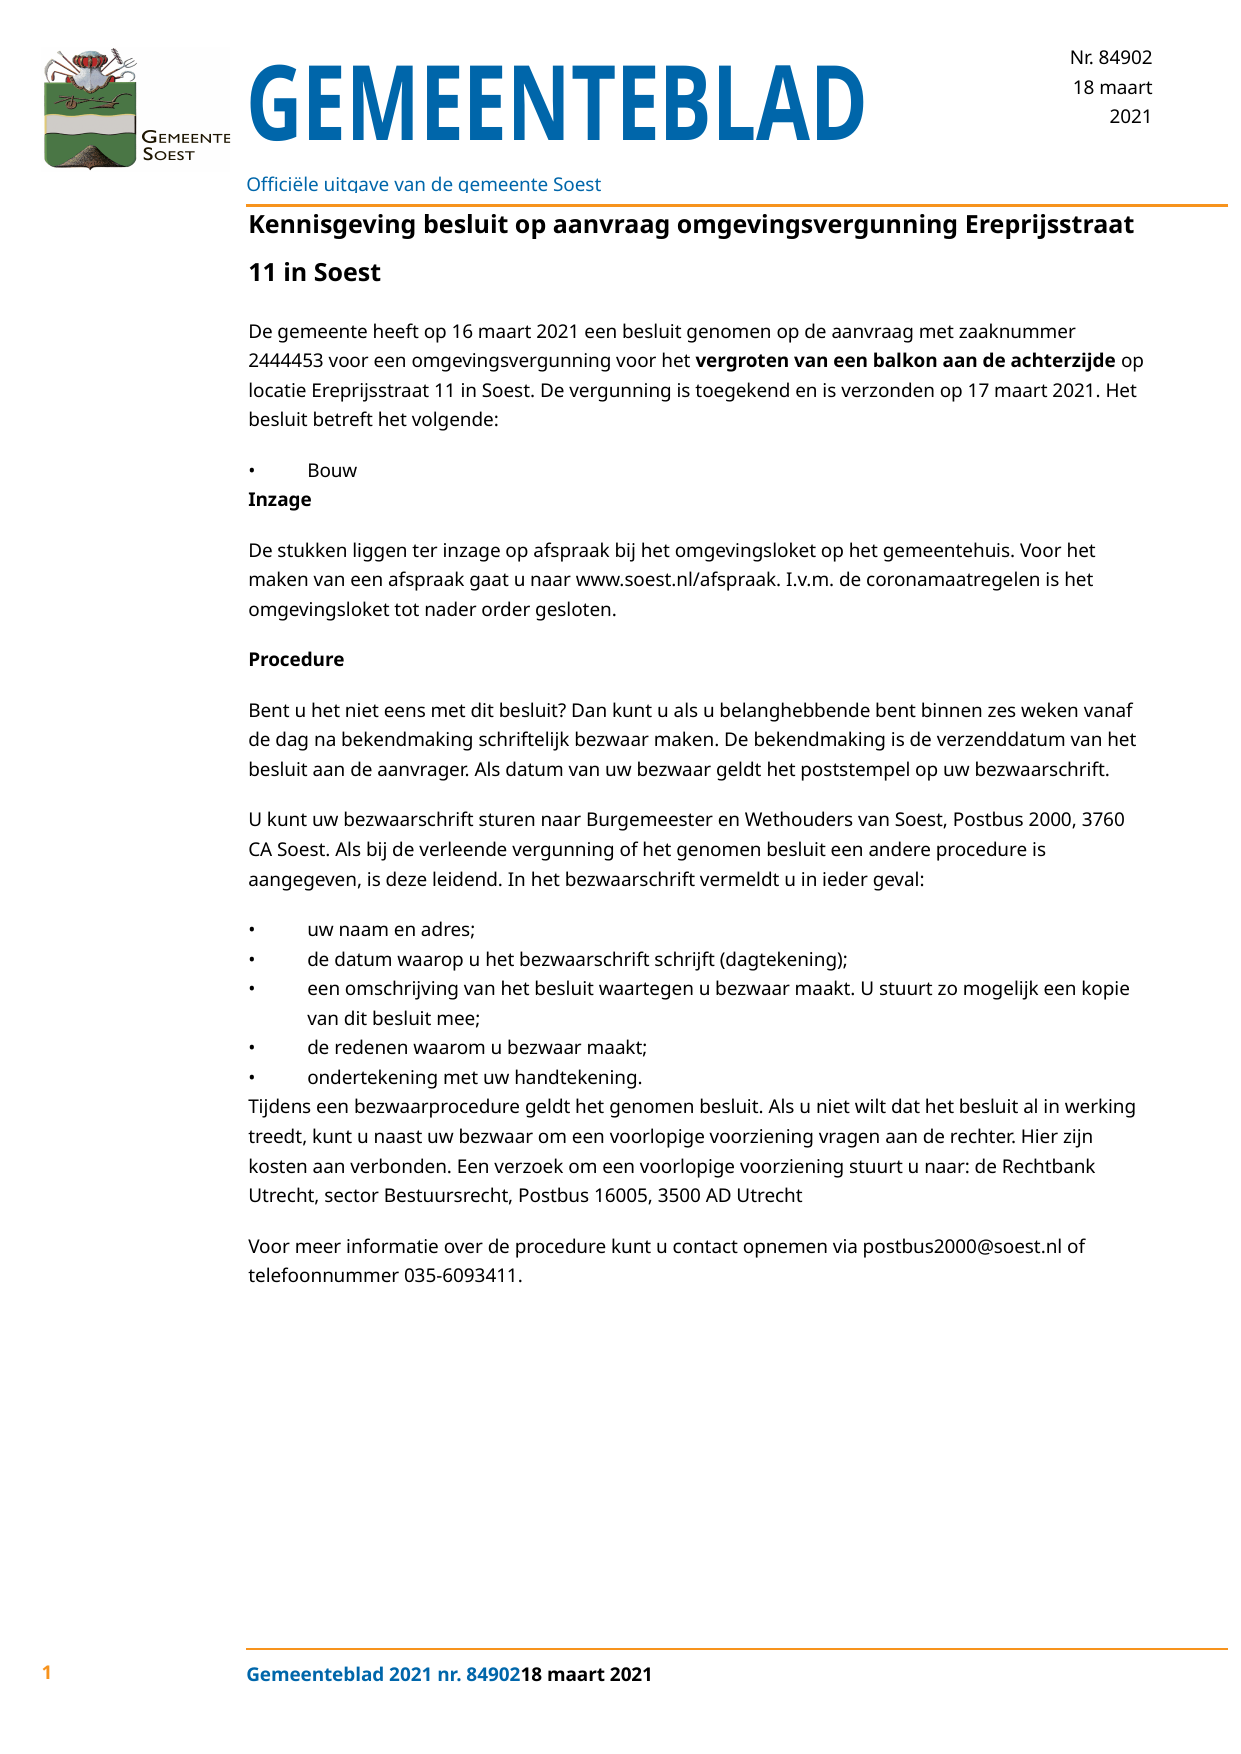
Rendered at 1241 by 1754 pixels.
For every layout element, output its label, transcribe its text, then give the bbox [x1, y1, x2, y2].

text De gemeente heeft op 16 maart 2021 een besluit genomen op de aanvraag met zaaknummer 2444453 voor een omgevingsvergunning voor het vergroten van een balkon aan de achterzijde op locatie Ereprijsstraat 11 in Soest. De vergunning is toegekend en is verzonden op 17 maart 2021. Het besluit betreft het volgende: [248, 318, 1152, 432]
text Bent u het niet eens met dit besluit? Dan kunt u als u belanghebbende bent binnen zes weken vanaf de dag na bekendmaking schriftelijk bezwaar maken. De bekendmaking is de verzenddatum van het besluit aan de aanvrager. Als datum van uw bezwaar geldt het poststempel op uw bezwaarschrift. [248, 697, 1152, 782]
list de redenen waarom u bezwaar maakt; [248, 1034, 1152, 1060]
text Kennisgeving besluit op aanvraag omgevingsvergunning Ereprijsstraat 11 in Soest [248, 207, 1152, 288]
list een omschrijving van het besluit waartegen u bezwaar maakt. U stuurt zo mogelijk een kopie van dit besluit mee; [248, 975, 1152, 1031]
text Procedure [248, 647, 1152, 672]
text Tijdens een bezwaarprocedure geldt het genomen besluit. Als u niet wilt dat het besluit al in werking treedt, kunt u naast uw bezwaar om een voorlopige voorziening vragen aan de rechter. Hier zijn kosten aan verbonden. Een verzoek om een voorlopige voorziening stuurt u naar: de Rechtbank Utrecht, sector Bestuursrecht, Postbus 16005, 3500 AD Utrecht [248, 1094, 1152, 1208]
list Bouw [248, 457, 1152, 483]
picture [41, 47, 231, 172]
text De stukken liggen ter inzage op afspraak bij het omgevingsloket op het gemeentehuis. Voor het maken van een afspraak gaat u naar www.soest.nl/afspraak. I.v.m. de coronamaatregelen is het omgevingsloket tot nader order gesloten. [248, 537, 1152, 622]
text U kunt uw bezwaarschrift sturen naar Burgemeester en Wethouders van Soest, Postbus 2000, 3760 CA Soest. Als bij de verleende vergunning of het genomen besluit een andere procedure is aangegeven, is deze leidend. In het bezwaarschrift vermeldt u in ieder geval: [248, 807, 1152, 892]
list uw naam en adres; [248, 916, 1152, 942]
list ondertekening met uw handtekening. [248, 1064, 1152, 1090]
list de datum waarop u het bezwaarschrift schrijft (dagtekening); [248, 946, 1152, 972]
text Voor meer informatie over de procedure kunt u contact opnemen via postbus2000@soest.nl of telefoonnummer 035-6093411. [248, 1233, 1152, 1288]
text Inzage [248, 487, 1152, 512]
